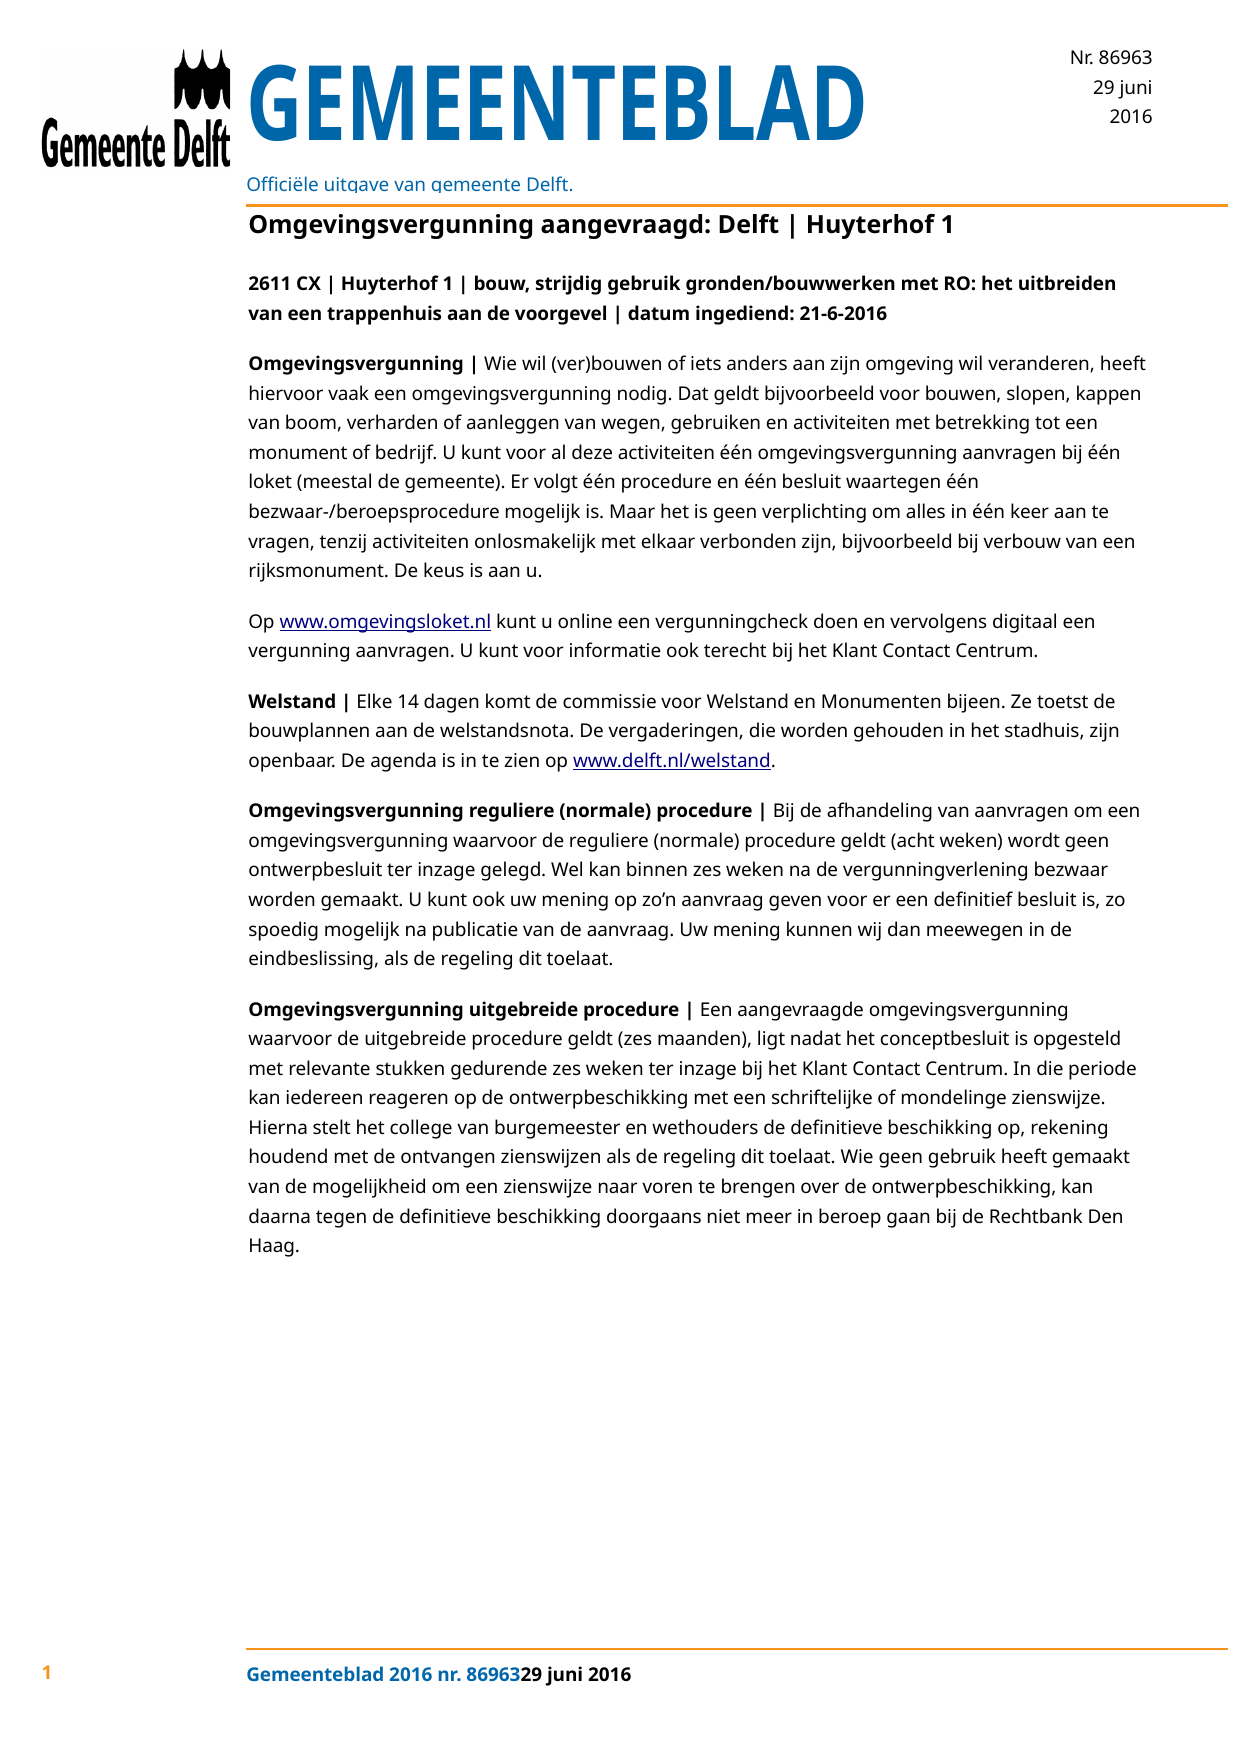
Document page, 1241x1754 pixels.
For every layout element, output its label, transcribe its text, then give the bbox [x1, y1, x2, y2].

text Omgevingsvergunning | Wie wil (ver)bouwen of iets anders aan zijn omgeving wil veranderen, heeft hiervoor vaak een omgevingsvergunning nodig. Dat geldt bijvoorbeeld voor bouwen, slopen, kappen van boom, verharden of aanleggen van wegen, gebruiken en activiteiten met betrekking tot een monument of bedrijf. U kunt voor al deze activiteiten één omgevingsvergunning aanvragen bij één loket (meestal de gemeente). Er volgt één procedure en één besluit waartegen één bezwaar-/beroepsprocedure mogelijk is. Maar het is geen verplichting om alles in één keer aan te vragen, tenzij activiteiten onlosmakelijk met elkaar verbonden zijn, bijvoorbeeld bij verbouw van een rijksmonument. De keus is aan u. [248, 350, 1152, 583]
text Omgevingsvergunning uitgebreide procedure | Een aangevraagde omgevingsvergunning waarvoor de uitgebreide procedure geldt (zes maanden), ligt nadat het conceptbesluit is opgesteld met relevante stukken gedurende zes weken ter inzage bij het Klant Contact Centrum. In die periode kan iedereen reageren op de ontwerpbeschikking met een schriftelijke of mondelinge zienswijze. Hierna stelt het college van burgemeester en wethouders de definitieve beschikking op, rekening houdend met de ontvangen zienswijzen als de regeling dit toelaat. Wie geen gebruik heeft gemaakt van de mogelijkheid om een zienswijze naar voren te brengen over de ontwerpbeschikking, kan daarna tegen de definitieve beschikking doorgaans niet meer in beroep gaan bij de Rechtbank Den Haag. [248, 996, 1152, 1258]
text Welstand | Elke 14 dagen komt de commissie voor Welstand en Monumenten bijeen. Ze toetst de bouwplannen aan de welstandsnota. De vergaderingen, die worden gehouden in het stadhuis, zijn openbaar. De agenda is in te zien op www.delft.nl/welstand. [248, 688, 1152, 773]
text Omgevingsvergunning reguliere (normale) procedure | Bij de afhandeling van aanvragen om een omgevingsvergunning waarvoor de reguliere (normale) procedure geldt (acht weken) wordt geen ontwerpbesluit ter inzage gelegd. Wel kan binnen zes weken na de vergunningverlening bezwaar worden gemaakt. U kunt ook uw mening op zo’n aanvraag geven voor er een definitief besluit is, zo spoedig mogelijk na publicatie van de aanvraag. Uw mening kunnen wij dan meewegen in de eindbeslissing, als de regeling dit toelaat. [248, 797, 1152, 971]
text Op www.omgevingsloket.nl kunt u online een vergunningcheck doen en vervolgens digitaal een vergunning aanvragen. U kunt voor informatie ook terecht bij het Klant Contact Centrum. [248, 608, 1152, 663]
text Omgevingsvergunning aangevraagd: Delft | Huyterhof 1 [248, 207, 1152, 241]
picture [41, 47, 231, 172]
text 2611 CX | Huyterhof 1 | bouw, strijdig gebruik gronden/bouwwerken met RO: het uitbreiden van een trappenhuis aan de voorgevel | datum ingediend: 21-6-2016 [248, 270, 1152, 326]
